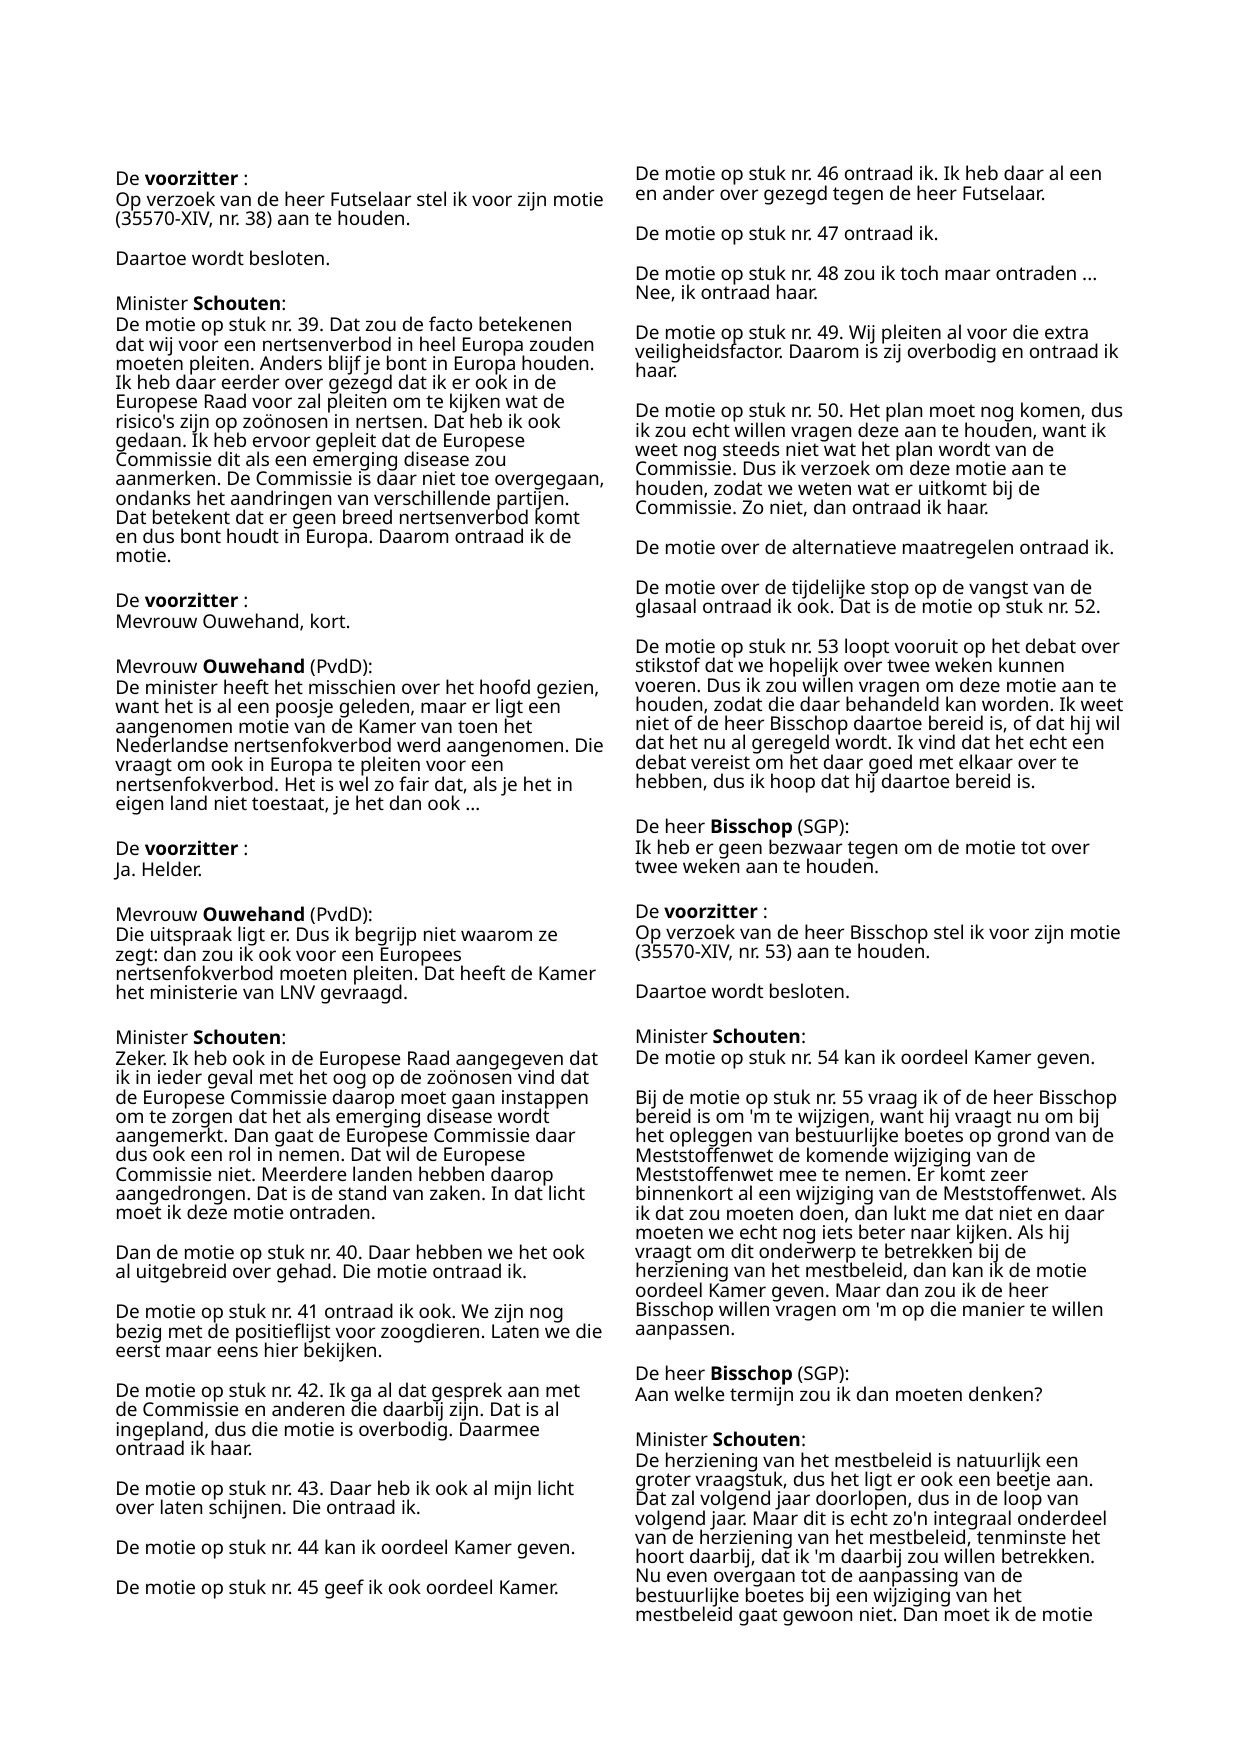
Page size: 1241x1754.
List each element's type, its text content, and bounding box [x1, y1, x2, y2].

text De motie over de alternatieve maatregelen ontraad ik. [635, 539, 1125, 558]
text De voorzitter : [115, 165, 605, 191]
text Daartoe wordt besloten. [635, 983, 1125, 1002]
text De heer Bisschop (SGP): [635, 813, 1125, 839]
text De motie op stuk nr. 46 ontraad ik. Ik heb daar al een en ander over gezegd tegen de heer Futselaar. [635, 165, 1125, 204]
text Op verzoek van de heer Futselaar stel ik voor zijn motie (35570-XIV, nr. 38) aan te houden. [115, 191, 605, 230]
text De heer Bisschop (SGP): [635, 1360, 1125, 1386]
text De motie op stuk nr. 39. Dat zou de facto betekenen dat wij voor een nertsenverbod in heel Europa zouden moeten pleiten. Anders blijf je bont in Europa houden. Ik heb daar eerder over gezegd dat ik er ook in de Europese Raad voor zal pleiten om te kijken wat de risico's zijn op zoönosen in nertsen. Dat heb ik ook gedaan. Ik heb ervoor gepleit dat de Europese Commissie dit als een emerging disease zou aanmerken. De Commissie is daar niet toe overgegaan, ondanks het aandringen van verschillende partijen. Dat betekent dat er geen breed nertsenverbod komt en dus bont houdt in Europa. Daarom ontraad ik de motie. [115, 316, 605, 567]
text De motie op stuk nr. 41 ontraad ik ook. We zijn nog bezig met de positieflijst voor zoogdieren. Laten we die eerst maar eens hier bekijken. [115, 1303, 605, 1361]
text De motie op stuk nr. 47 ontraad ik. [635, 224, 1125, 244]
text Mevrouw Ouwehand, kort. [115, 613, 605, 633]
text Die uitspraak ligt er. Dus ik begrijp niet waarom ze zegt: dan zou ik ook voor een Europees nertsenfokverbod moeten pleiten. Dat heeft de Kamer het ministerie van LNV gevraagd. [115, 926, 605, 1003]
text Minister Schouten: [115, 1024, 605, 1050]
text Minister Schouten: [635, 1426, 1125, 1452]
text De motie op stuk nr. 54 kan ik oordeel Kamer geven. [635, 1049, 1125, 1068]
text De motie op stuk nr. 49. Wij pleiten al voor die extra veiligheidsfactor. Daarom is zij overbodig en ontraad ik haar. [635, 324, 1125, 382]
text Mevrouw Ouwehand (PvdD): [115, 901, 605, 926]
text De voorzitter : [635, 898, 1125, 924]
text Aan welke termijn zou ik dan moeten denken? [635, 1386, 1125, 1405]
text De minister heeft het misschien over het hoofd gezien, want het is al een poosje geleden, maar er ligt een aangenomen motie van de Kamer van toen het Nederlandse nertsenfokverbod werd aangenomen. Die vraagt om ook in Europa te pleiten voor een nertsenfokverbod. Het is wel zo fair dat, als je het in eigen land niet toestaat, je het dan ook … [115, 679, 605, 814]
text Dan de motie op stuk nr. 40. Daar hebben we het ook al uitgebreid over gehad. Die motie ontraad ik. [115, 1244, 605, 1283]
text De motie op stuk nr. 53 loopt vooruit op het debat over stikstof dat we hopelijk over twee weken kunnen voeren. Dus ik zou willen vragen om deze motie aan te houden, zodat die daar behandeld kan worden. Ik weet niet of de heer Bisschop daartoe bereid is, of dat hij wil dat het nu al geregeld wordt. Ik vind dat het echt een debat vereist om het daar goed met elkaar over te hebben, dus ik hoop dat hij daartoe bereid is. [635, 638, 1125, 792]
text De motie op stuk nr. 43. Daar heb ik ook al mijn licht over laten schijnen. Die ontraad ik. [115, 1480, 605, 1518]
text Ja. Helder. [115, 861, 605, 880]
text Mevrouw Ouwehand (PvdD): [115, 653, 605, 679]
text Zeker. Ik heb ook in de Europese Raad aangegeven dat ik in ieder geval met het oog op de zoönosen vind dat de Europese Commissie daarop moet gaan instappen om te zorgen dat het als emerging disease wordt aangemerkt. Dan gaat de Europese Commissie daar dus ook een rol in nemen. Dat wil de Europese Commissie niet. Meerdere landen hebben daarop aangedrongen. Dat is de stand van zaken. In dat licht moet ik deze motie ontraden. [115, 1050, 605, 1223]
text De motie op stuk nr. 50. Het plan moet nog komen, dus ik zou echt willen vragen deze aan te houden, want ik weet nog steeds niet wat het plan wordt van de Commissie. Dus ik verzoek om deze motie aan te houden, zodat we weten wat er uitkomt bij de Commissie. Zo niet, dan ontraad ik haar. [635, 402, 1125, 518]
text Minister Schouten: [635, 1023, 1125, 1049]
text Minister Schouten: [115, 291, 605, 316]
text De motie op stuk nr. 45 geef ik ook oordeel Kamer. [115, 1579, 605, 1598]
text De motie over de tijdelijke stop op de vangst van de glasaal ontraad ik ook. Dat is de motie op stuk nr. 52. [635, 579, 1125, 617]
text Op verzoek van de heer Bisschop stel ik voor zijn motie (35570-XIV, nr. 53) aan te houden. [635, 924, 1125, 962]
text De motie op stuk nr. 42. Ik ga al dat gesprek aan met de Commissie en anderen die daarbij zijn. Dat is al ingepland, dus die motie is overbodig. Daarmee ontraad ik haar. [115, 1382, 605, 1459]
text De voorzitter : [115, 588, 605, 613]
text Bij de motie op stuk nr. 55 vraag ik of de heer Bisschop bereid is om 'm te wijzigen, want hij vraagt nu om bij het opleggen van bestuurlijke boetes op grond van de Meststoffenwet de komende wijziging van de Meststoffenwet mee te nemen. Er komt zeer binnenkort al een wijziging van de Meststoffenwet. Als ik dat zou moeten doen, dan lukt me dat niet en daar moeten we echt nog iets beter naar kijken. Als hij vraagt om dit onderwerp te betrekken bij de herziening van het mestbeleid, dan kan ik de motie oordeel Kamer geven. Maar dan zou ik de heer Bisschop willen vragen om 'm op die manier te willen aanpassen. [635, 1089, 1125, 1339]
text De herziening van het mestbeleid is natuurlijk een groter vraagstuk, dus het ligt er ook een beetje aan. Dat zal volgend jaar doorlopen, dus in de loop van volgend jaar. Maar dit is echt zo'n integraal onderdeel van de herziening van het mestbeleid, tenminste het hoort daarbij, dat ik 'm daarbij zou willen betrekken. Nu even overgaan tot de aanpassing van de bestuurlijke boetes bij een wijziging van het mestbeleid gaat gewoon niet. Dan moet ik de motie [635, 1452, 1125, 1625]
text De motie op stuk nr. 48 zou ik toch maar ontraden ... Nee, ik ontraad haar. [635, 264, 1125, 303]
text Ik heb er geen bezwaar tegen om de motie tot over twee weken aan te houden. [635, 839, 1125, 877]
text Daartoe wordt besloten. [115, 250, 605, 270]
text De voorzitter : [115, 835, 605, 861]
text De motie op stuk nr. 44 kan ik oordeel Kamer geven. [115, 1539, 605, 1558]
